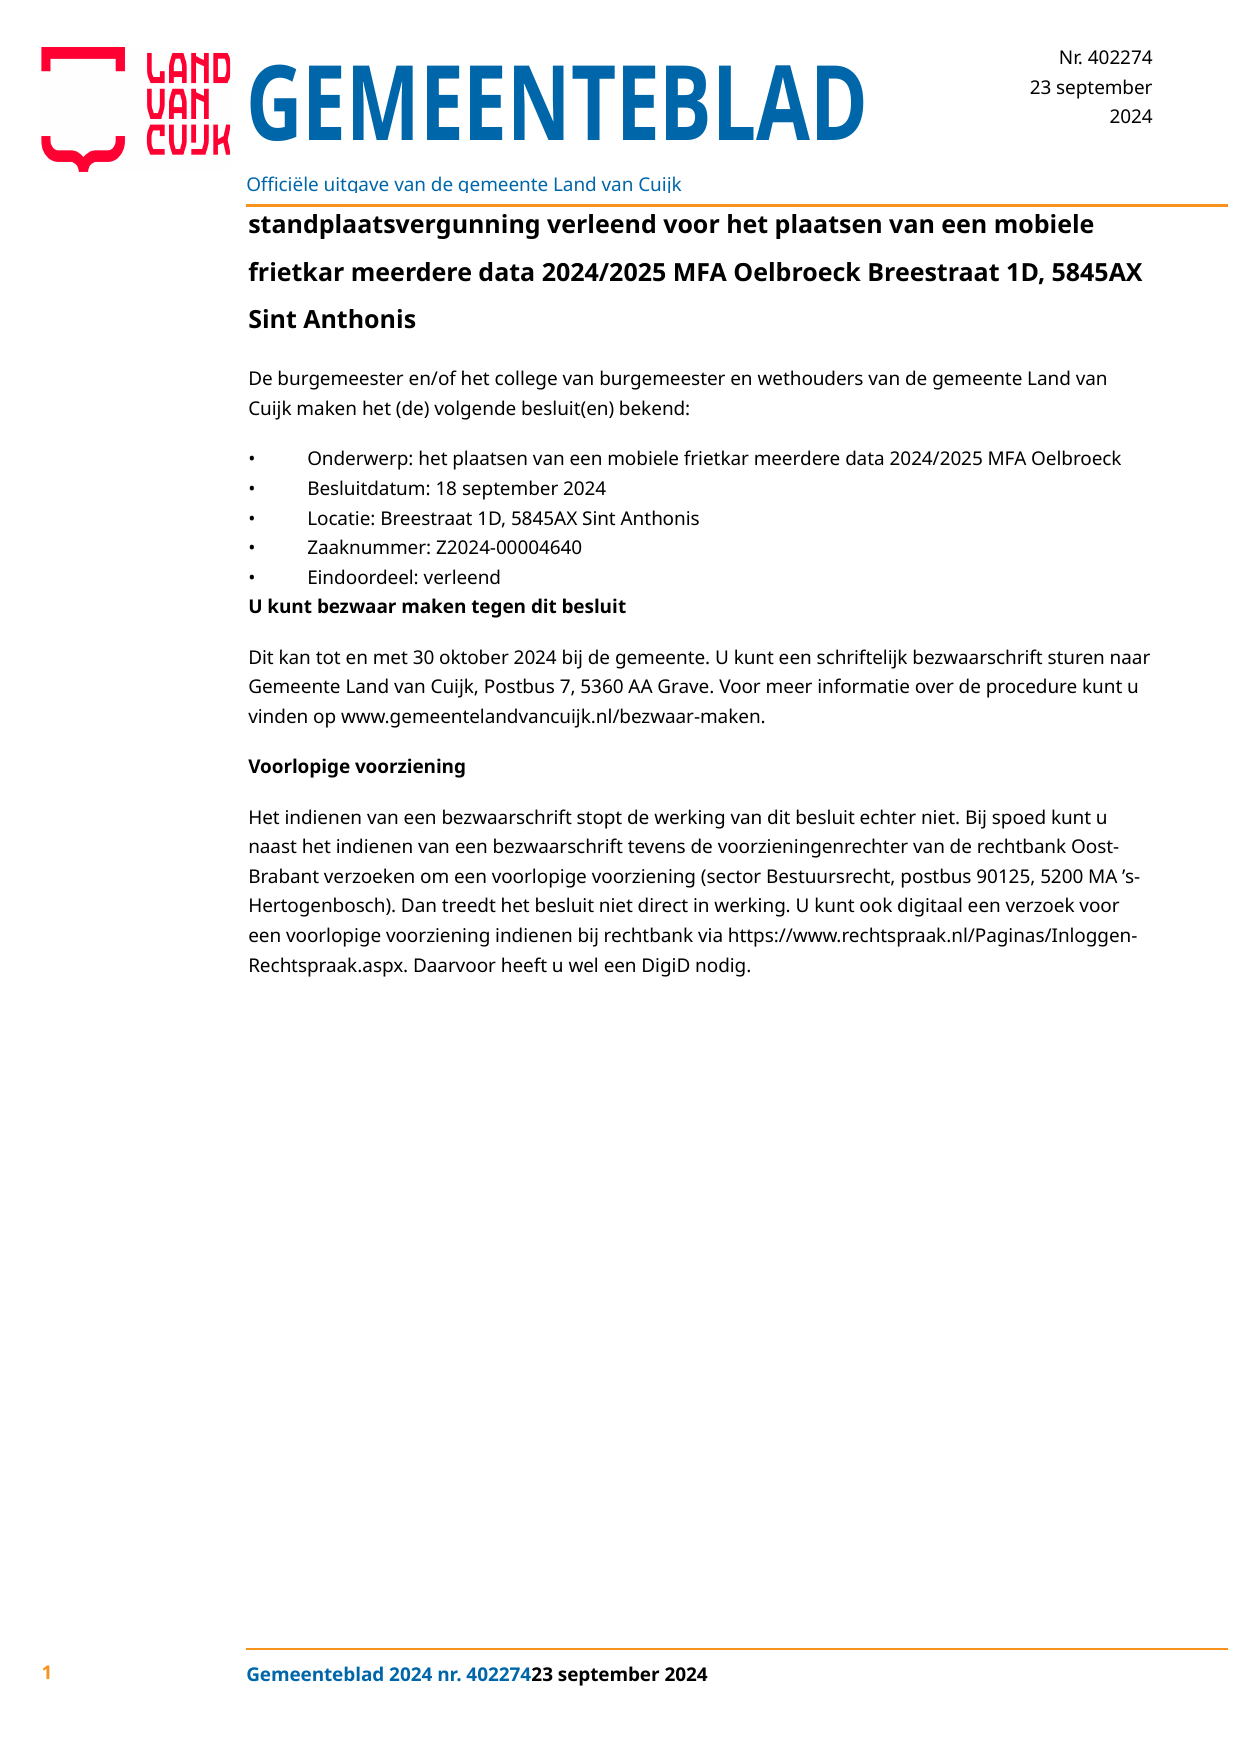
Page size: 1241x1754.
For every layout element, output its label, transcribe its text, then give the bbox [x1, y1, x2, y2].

list Eindoordeel: verleend [248, 564, 1152, 589]
text Dit kan tot en met 30 oktober 2024 bij de gemeente. U kunt een schriftelijk bezwaarschrift sturen naar Gemeente Land van Cuijk, Postbus 7, 5360 AA Grave. Voor meer informatie over de procedure kunt u vinden op www.gemeentelandvancuijk.nl/bezwaar-maken. [248, 644, 1152, 729]
picture [41, 47, 231, 172]
list Onderwerp: het plaatsen van een mobiele frietkar meerdere data 2024/2025 MFA Oelbroeck [248, 446, 1152, 471]
list Besluitdatum: 18 september 2024 [248, 475, 1152, 501]
text standplaatsvergunning verleend voor het plaatsen van een mobiele frietkar meerdere data 2024/2025 MFA Oelbroeck Breestraat 1D, 5845AX Sint Anthonis [248, 207, 1152, 336]
list Locatie: Breestraat 1D, 5845AX Sint Anthonis [248, 505, 1152, 530]
list Zaaknummer: Z2024-00004640 [248, 534, 1152, 560]
text U kunt bezwaar maken tegen dit besluit [248, 593, 1152, 619]
text De burgemeester en/of het college van burgemeester en wethouders van de gemeente Land van Cuijk maken het (de) volgende besluit(en) bekend: [248, 366, 1152, 421]
text Het indienen van een bezwaarschrift stopt de werking van dit besluit echter niet. Bij spoed kunt u naast het indienen van een bezwaarschrift tevens de voorzieningenrechter van de rechtbank Oost-Brabant verzoeken om een voorlopige voorziening (sector Bestuursrecht, postbus 90125, 5200 MA ’s-Hertogenbosch). Dan treedt het besluit niet direct in werking. U kunt ook digitaal een verzoek voor een voorlopige voorziening indienen bij rechtbank via https://www.rechtspraak.nl/Paginas/Inloggen-Rechtspraak.aspx. Daarvoor heeft u wel een DigiD nodig. [248, 804, 1152, 977]
text Voorlopige voorziening [248, 753, 1152, 779]
